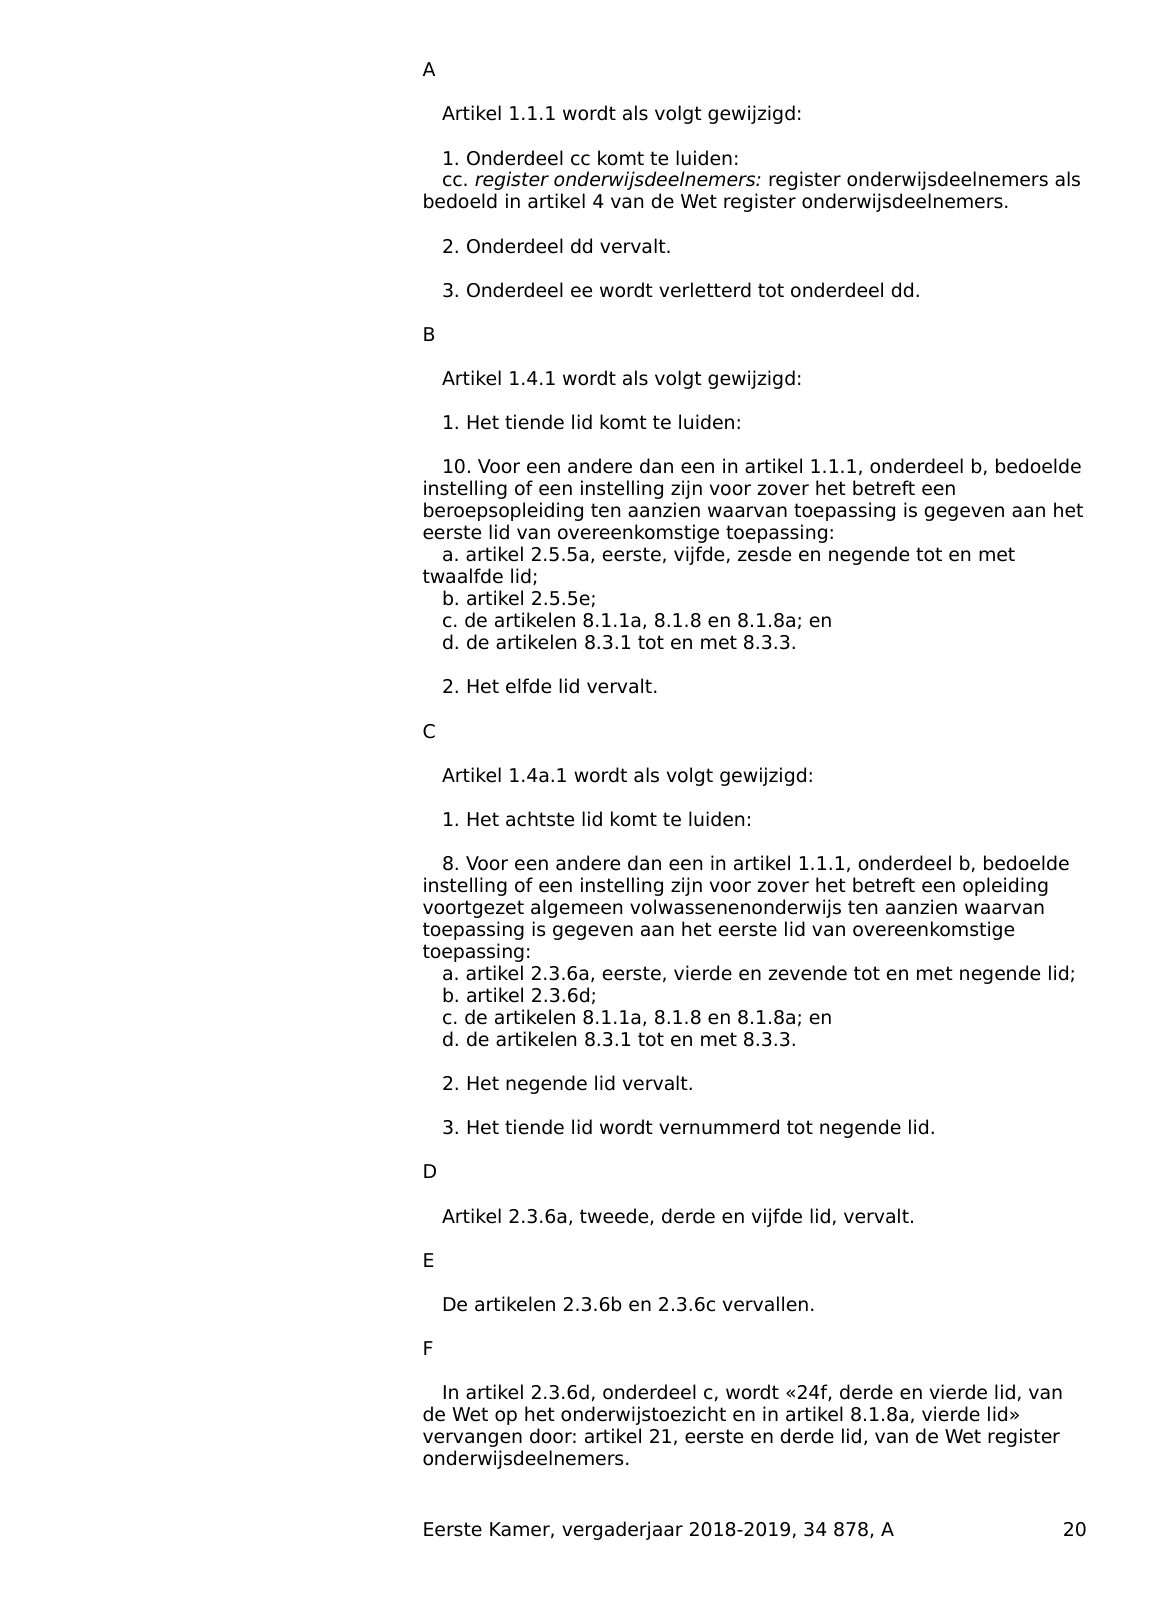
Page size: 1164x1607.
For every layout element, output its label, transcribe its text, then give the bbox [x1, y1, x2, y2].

text a. artikel 2.3.6a, eerste, vierde en zevende tot en met negende lid; [422, 963, 1087, 985]
text 3. Het tiende lid wordt vernummerd tot negende lid. [422, 1117, 1087, 1139]
text 1. Onderdeel cc komt te luiden: [422, 147, 1087, 169]
text F [422, 1338, 1087, 1360]
text 2. Onderdeel dd vervalt. [422, 236, 1087, 257]
text d. de artikelen 8.3.1 tot en met 8.3.3. [422, 1029, 1087, 1051]
text Artikel 1.4a.1 wordt als volgt gewijzigd: [422, 765, 1087, 787]
text a. artikel 2.5.5a, eerste, vijfde, zesde en negende tot en met twaalfde lid; [422, 544, 1087, 588]
text c. de artikelen 8.1.1a, 8.1.8 en 8.1.8a; en [422, 610, 1087, 632]
text 8. Voor een andere dan een in artikel 1.1.1, onderdeel b, bedoelde instelling of een instelling zijn voor zover het betreft een opleiding voortgezet algemeen volwassenenonderwijs ten aanzien waarvan toepassing is gegeven aan het eerste lid van overeenkomstige toepassing: [422, 853, 1087, 963]
text 1. Het achtste lid komt te luiden: [422, 809, 1087, 831]
text c. de artikelen 8.1.1a, 8.1.8 en 8.1.8a; en [422, 1007, 1087, 1029]
text A [422, 59, 1087, 81]
text Artikel 1.1.1 wordt als volgt gewijzigd: [422, 103, 1087, 125]
text b. artikel 2.3.6d; [422, 985, 1087, 1007]
text 10. Voor een andere dan een in artikel 1.1.1, onderdeel b, bedoelde instelling of een instelling zijn voor zover het betreft een beroepsopleiding ten aanzien waarvan toepassing is gegeven aan het eerste lid van overeenkomstige toepassing: [422, 456, 1087, 544]
text B [422, 324, 1087, 346]
text Artikel 2.3.6a, tweede, derde en vijfde lid, vervalt. [422, 1206, 1087, 1227]
text cc. register onderwijsdeelnemers: register onderwijsdeelnemers als bedoeld in artikel 4 van de Wet register onderwijsdeelnemers. [422, 169, 1087, 213]
text Artikel 1.4.1 wordt als volgt gewijzigd: [422, 368, 1087, 390]
text 2. Het negende lid vervalt. [422, 1073, 1087, 1095]
text In artikel 2.3.6d, onderdeel c, wordt «24f, derde en vierde lid, van de Wet op het onderwijstoezicht en in artikel 8.1.8a, vierde lid» vervangen door: artikel 21, eerste en derde lid, van de Wet register onderwijsdeelnemers. [422, 1382, 1087, 1470]
text E [422, 1250, 1087, 1272]
text D [422, 1161, 1087, 1183]
text C [422, 721, 1087, 742]
text d. de artikelen 8.3.1 tot en met 8.3.3. [422, 632, 1087, 654]
text b. artikel 2.5.5e; [422, 588, 1087, 610]
text 2. Het elfde lid vervalt. [422, 676, 1087, 698]
text 1. Het tiende lid komt te luiden: [422, 412, 1087, 434]
text De artikelen 2.3.6b en 2.3.6c vervallen. [422, 1294, 1087, 1316]
text 3. Onderdeel ee wordt verletterd tot onderdeel dd. [422, 280, 1087, 302]
